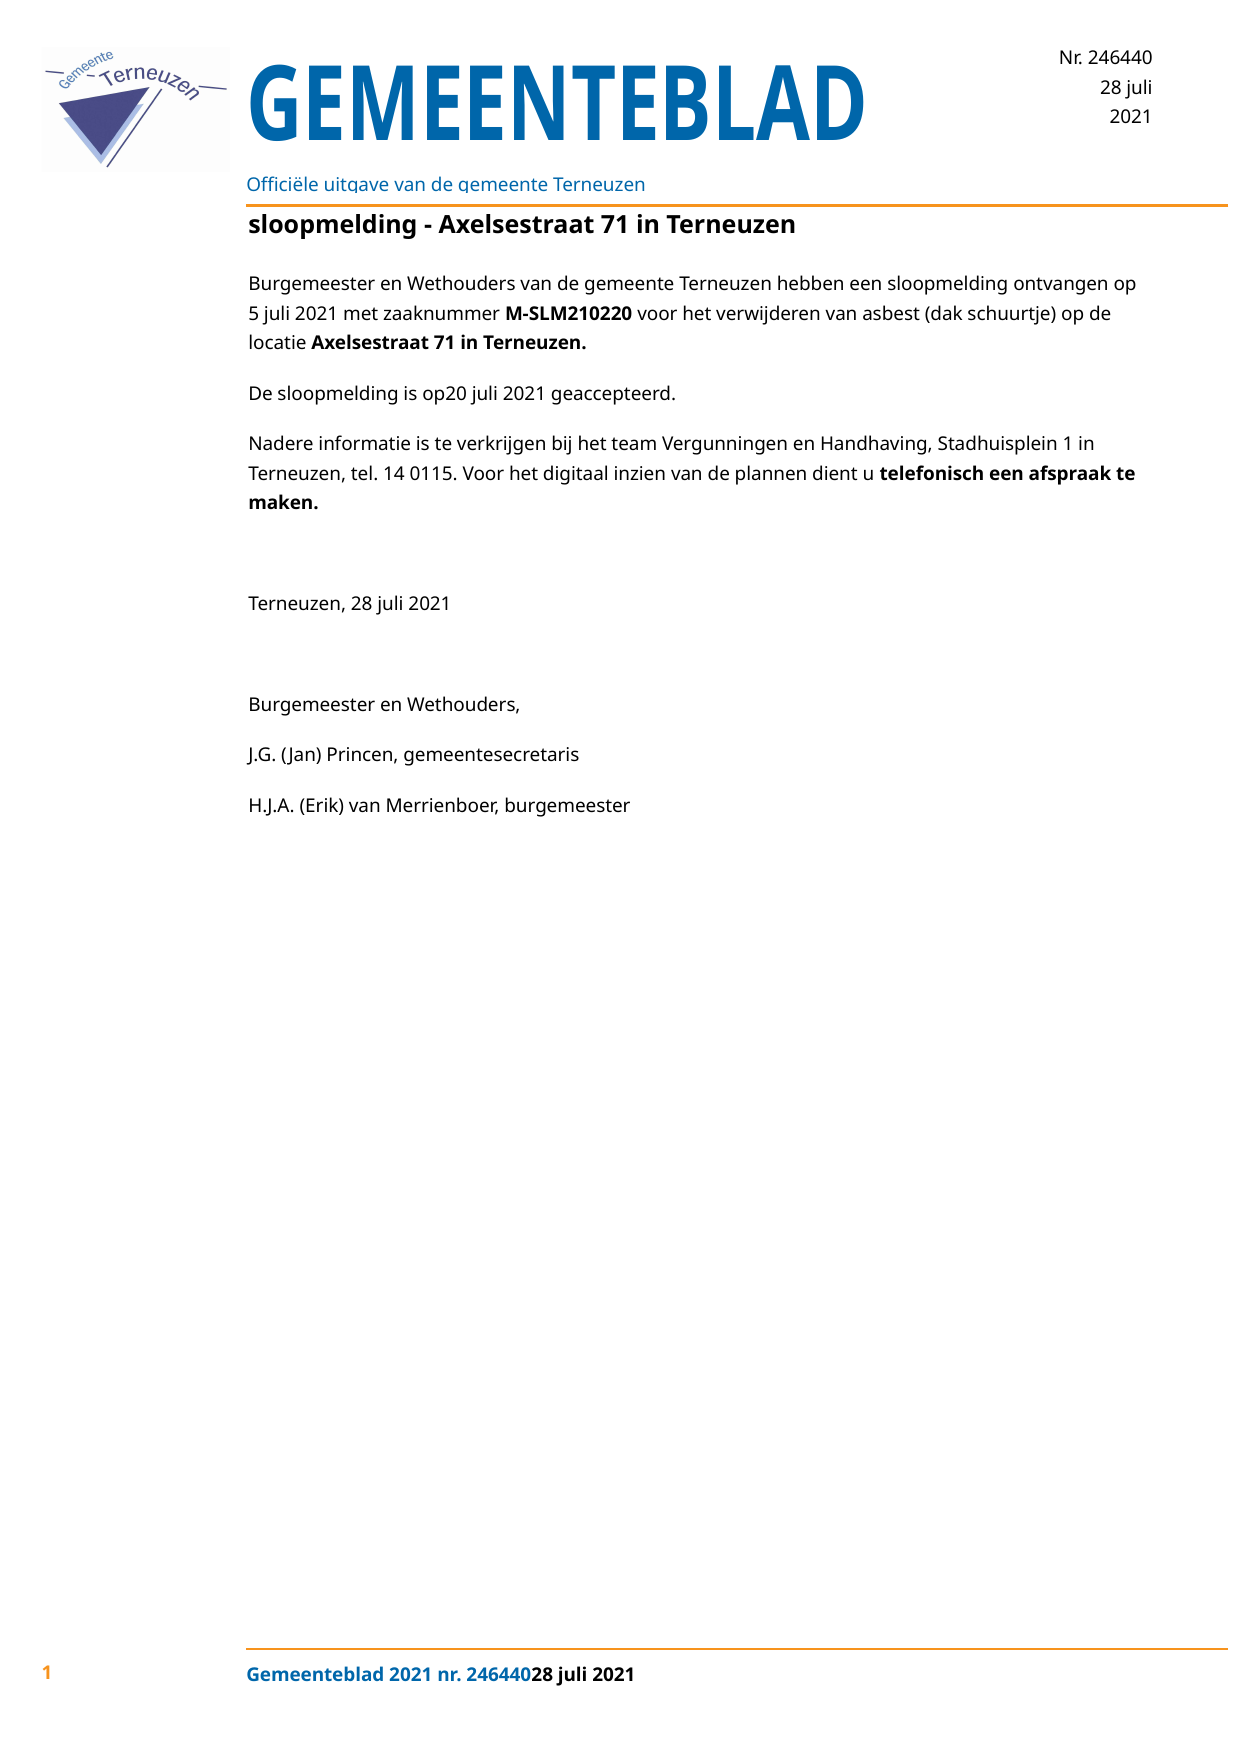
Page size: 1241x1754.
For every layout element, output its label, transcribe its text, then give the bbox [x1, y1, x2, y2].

text De sloopmelding is op20 juli 2021 geaccepteerd. [248, 380, 1152, 406]
picture [41, 47, 231, 172]
text sloopmelding - Axelsestraat 71 in Terneuzen [248, 207, 1152, 241]
text Burgemeester en Wethouders, [248, 691, 1152, 717]
text H.J.A. (Erik) van Merrienboer, burgemeester [248, 792, 1152, 818]
text Burgemeester en Wethouders van de gemeente Terneuzen hebben een sloopmelding ontvangen op 5 juli 2021 met zaaknummer M-SLM210220 voor het verwijderen van asbest (dak schuurtje) op de locatie Axelsestraat 71 in Terneuzen. [248, 270, 1152, 355]
text Terneuzen, 28 juli 2021 [248, 590, 1152, 616]
text J.G. (Jan) Princen, gemeentesecretaris [248, 742, 1152, 767]
text Nadere informatie is te verkrijgen bij het team Vergunningen en Handhaving, Stadhuisplein 1 in Terneuzen, tel. 14 0115. Voor het digitaal inzien van de plannen dient u telefonisch een afspraak te maken. [248, 430, 1152, 515]
